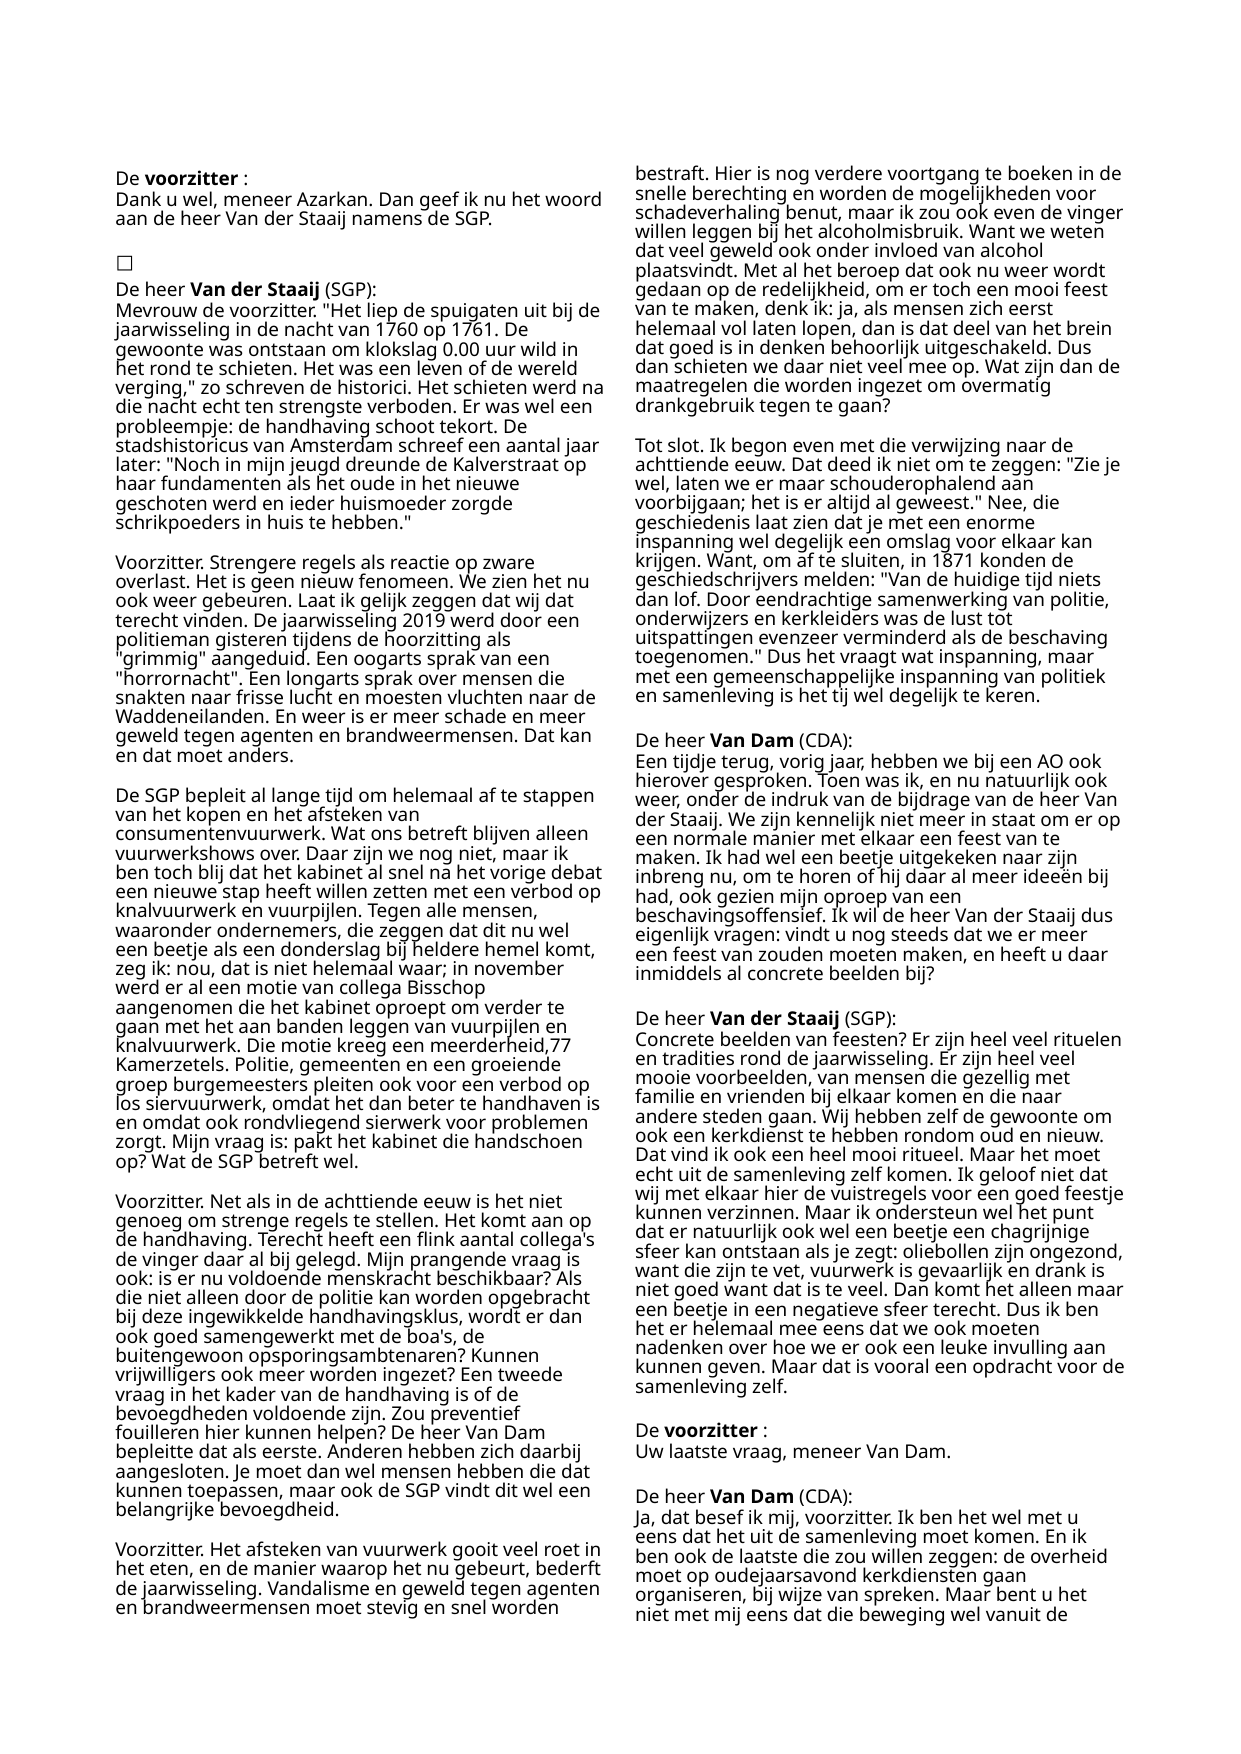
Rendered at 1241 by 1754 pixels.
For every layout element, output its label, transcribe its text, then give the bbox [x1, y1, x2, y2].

text Een tijdje terug, vorig jaar, hebben we bij een AO ook hierover gesproken. Toen was ik, en nu natuurlijk ook weer, onder de indruk van de bijdrage van de heer Van der Staaij. We zijn kennelijk niet meer in staat om er op een normale manier met elkaar een feest van te maken. Ik had wel een beetje uitgekeken naar zijn inbreng nu, om te horen of hij daar al meer ideeën bij had, ook gezien mijn oproep van een beschavingsoffensief. Ik wil de heer Van der Staaij dus eigenlijk vragen: vindt u nog steeds dat we er meer een feest van zouden moeten maken, en heeft u daar inmiddels al concrete beelden bij? [635, 753, 1125, 984]
text Tot slot. Ik begon even met die verwijzing naar de achttiende eeuw. Dat deed ik niet om te zeggen: "Zie je wel, laten we er maar schouderophalend aan voorbijgaan; het is er altijd al geweest." Nee, die geschiedenis laat zien dat je met een enorme inspanning wel degelijk een omslag voor elkaar kan krijgen. Want, om af te sluiten, in 1871 konden de geschiedschrijvers melden: "Van de huidige tijd niets dan lof. Door eendrachtige samenwerking van politie, onderwijzers en kerkleiders was de lust tot uitspattingen evenzeer verminderd als de beschaving toegenomen." Dus het vraagt wat inspanning, maar met een gemeenschappelijke inspanning van politiek en samenleving is het tij wel degelijk te keren. [635, 437, 1125, 706]
text Dank u wel, meneer Azarkan. Dan geef ik nu het woord aan de heer Van der Staaij namens de SGP. [115, 191, 605, 230]
text Uw laatste vraag, meneer Van Dam. [635, 1443, 1125, 1463]
text De heer Van Dam (CDA): [635, 1483, 1125, 1509]
text ⬜ [115, 251, 605, 276]
text Ja, dat besef ik mij, voorzitter. Ik ben het wel met u eens dat het uit de samenleving moet komen. En ik ben ook de laatste die zou willen zeggen: de overheid moet op oudejaarsavond kerkdiensten gaan organiseren, bij wijze van spreken. Maar bent u het niet met mij eens dat die beweging wel vanuit de [635, 1509, 1125, 1625]
text De heer Van Dam (CDA): [635, 727, 1125, 753]
text Concrete beelden van feesten? Er zijn heel veel rituelen en tradities rond de jaarwisseling. Er zijn heel veel mooie voorbeelden, van mensen die gezellig met familie en vrienden bij elkaar komen en die naar andere steden gaan. Wij hebben zelf de gewoonte om ook een kerkdienst te hebben rondom oud en nieuw. Dat vind ik ook een heel mooi ritueel. Maar het moet echt uit de samenleving zelf komen. Ik geloof niet dat wij met elkaar hier de vuistregels voor een goed feestje kunnen verzinnen. Maar ik ondersteun wel het punt dat er natuurlijk ook wel een beetje een chagrijnige sfeer kan ontstaan als je zegt: oliebollen zijn ongezond, want die zijn te vet, vuurwerk is gevaarlijk en drank is niet goed want dat is te veel. Dan komt het alleen maar een beetje in een negatieve sfeer terecht. Dus ik ben het er helemaal mee eens dat we ook moeten nadenken over hoe we er ook een leuke invulling aan kunnen geven. Maar dat is vooral een opdracht voor de samenleving zelf. [635, 1031, 1125, 1397]
text Voorzitter. Net als in de achttiende eeuw is het niet genoeg om strenge regels te stellen. Het komt aan op de handhaving. Terecht heeft een flink aantal collega's de vinger daar al bij gelegd. Mijn prangende vraag is ook: is er nu voldoende menskracht beschikbaar? Als die niet alleen door de politie kan worden opgebracht bij deze ingewikkelde handhavingsklus, wordt er dan ook goed samengewerkt met de boa's, de buitengewoon opsporingsambtenaren? Kunnen vrijwilligers ook meer worden ingezet? Een tweede vraag in het kader van de handhaving is of de bevoegdheden voldoende zijn. Zou preventief fouilleren hier kunnen helpen? De heer Van Dam bepleitte dat als eerste. Anderen hebben zich daarbij aangesloten. Je moet dan wel mensen hebben die dat kunnen toepassen, maar ook de SGP vindt dit wel een belangrijke bevoegdheid. [115, 1193, 605, 1520]
text De SGP bepleit al lange tijd om helemaal af te stappen van het kopen en het afsteken van consumentenvuurwerk. Wat ons betreft blijven alleen vuurwerkshows over. Daar zijn we nog niet, maar ik ben toch blij dat het kabinet al snel na het vorige debat een nieuwe stap heeft willen zetten met een verbod op knalvuurwerk en vuurpijlen. Tegen alle mensen, waaronder ondernemers, die zeggen dat dit nu wel een beetje als een donderslag bij heldere hemel komt, zeg ik: nou, dat is niet helemaal waar; in november werd er al een motie van collega Bisschop aangenomen die het kabinet oproept om verder te gaan met het aan banden leggen van vuurpijlen en knalvuurwerk. Die motie kreeg een meerderheid,77 Kamerzetels. Politie, gemeenten en een groeiende groep burgemeesters pleiten ook voor een verbod op los siervuurwerk, omdat het dan beter te handhaven is en omdat ook rondvliegend sierwerk voor problemen zorgt. Mijn vraag is: pakt het kabinet die handschoen op? Wat de SGP betreft wel. [115, 787, 605, 1172]
text De voorzitter : [635, 1418, 1125, 1443]
text Voorzitter. Strengere regels als reactie op zware overlast. Het is geen nieuw fenomeen. We zien het nu ook weer gebeuren. Laat ik gelijk zeggen dat wij dat terecht vinden. De jaarwisseling 2019 werd door een politieman gisteren tijdens de hoorzitting als "grimmig" aangeduid. Een oogarts sprak van een "horrornacht". Een longarts sprak over mensen die snakten naar frisse lucht en moesten vluchten naar de Waddeneilanden. En weer is er meer schade en meer geweld tegen agenten en brandweermensen. Dat kan en dat moet anders. [115, 554, 605, 766]
text De heer Van der Staaij (SGP): [115, 276, 605, 302]
text bestraft. Hier is nog verdere voortgang te boeken in de snelle berechting en worden de mogelijkheden voor schadeverhaling benut, maar ik zou ook even de vinger willen leggen bij het alcoholmisbruik. Want we weten dat veel geweld ook onder invloed van alcohol plaatsvindt. Met al het beroep dat ook nu weer wordt gedaan op de redelijkheid, om er toch een mooi feest van te maken, denk ik: ja, als mensen zich eerst helemaal vol laten lopen, dan is dat deel van het brein dat goed is in denken behoorlijk uitgeschakeld. Dus dan schieten we daar niet veel mee op. Wat zijn dan de maatregelen die worden ingezet om overmatig drankgebruik tegen te gaan? [635, 165, 1125, 416]
text De voorzitter : [115, 165, 605, 191]
text Voorzitter. Het afsteken van vuurwerk gooit veel roet in het eten, en de manier waarop het nu gebeurt, bederft de jaarwisseling. Vandalisme en geweld tegen agenten en brandweermensen moet stevig en snel worden [115, 1541, 605, 1618]
text De heer Van der Staaij (SGP): [635, 1005, 1125, 1031]
text Mevrouw de voorzitter. "Het liep de spuigaten uit bij de jaarwisseling in de nacht van 1760 op 1761. De gewoonte was ontstaan om klokslag 0.00 uur wild in het rond te schieten. Het was een leven of de wereld verging," zo schreven de historici. Het schieten werd na die nacht echt ten strengste verboden. Er was wel een probleempje: de handhaving schoot tekort. De stadshistoricus van Amsterdam schreef een aantal jaar later: "Noch in mijn jeugd dreunde de Kalverstraat op haar fundamenten als het oude in het nieuwe geschoten werd en ieder huismoeder zorgde schrikpoeders in huis te hebben." [115, 302, 605, 533]
